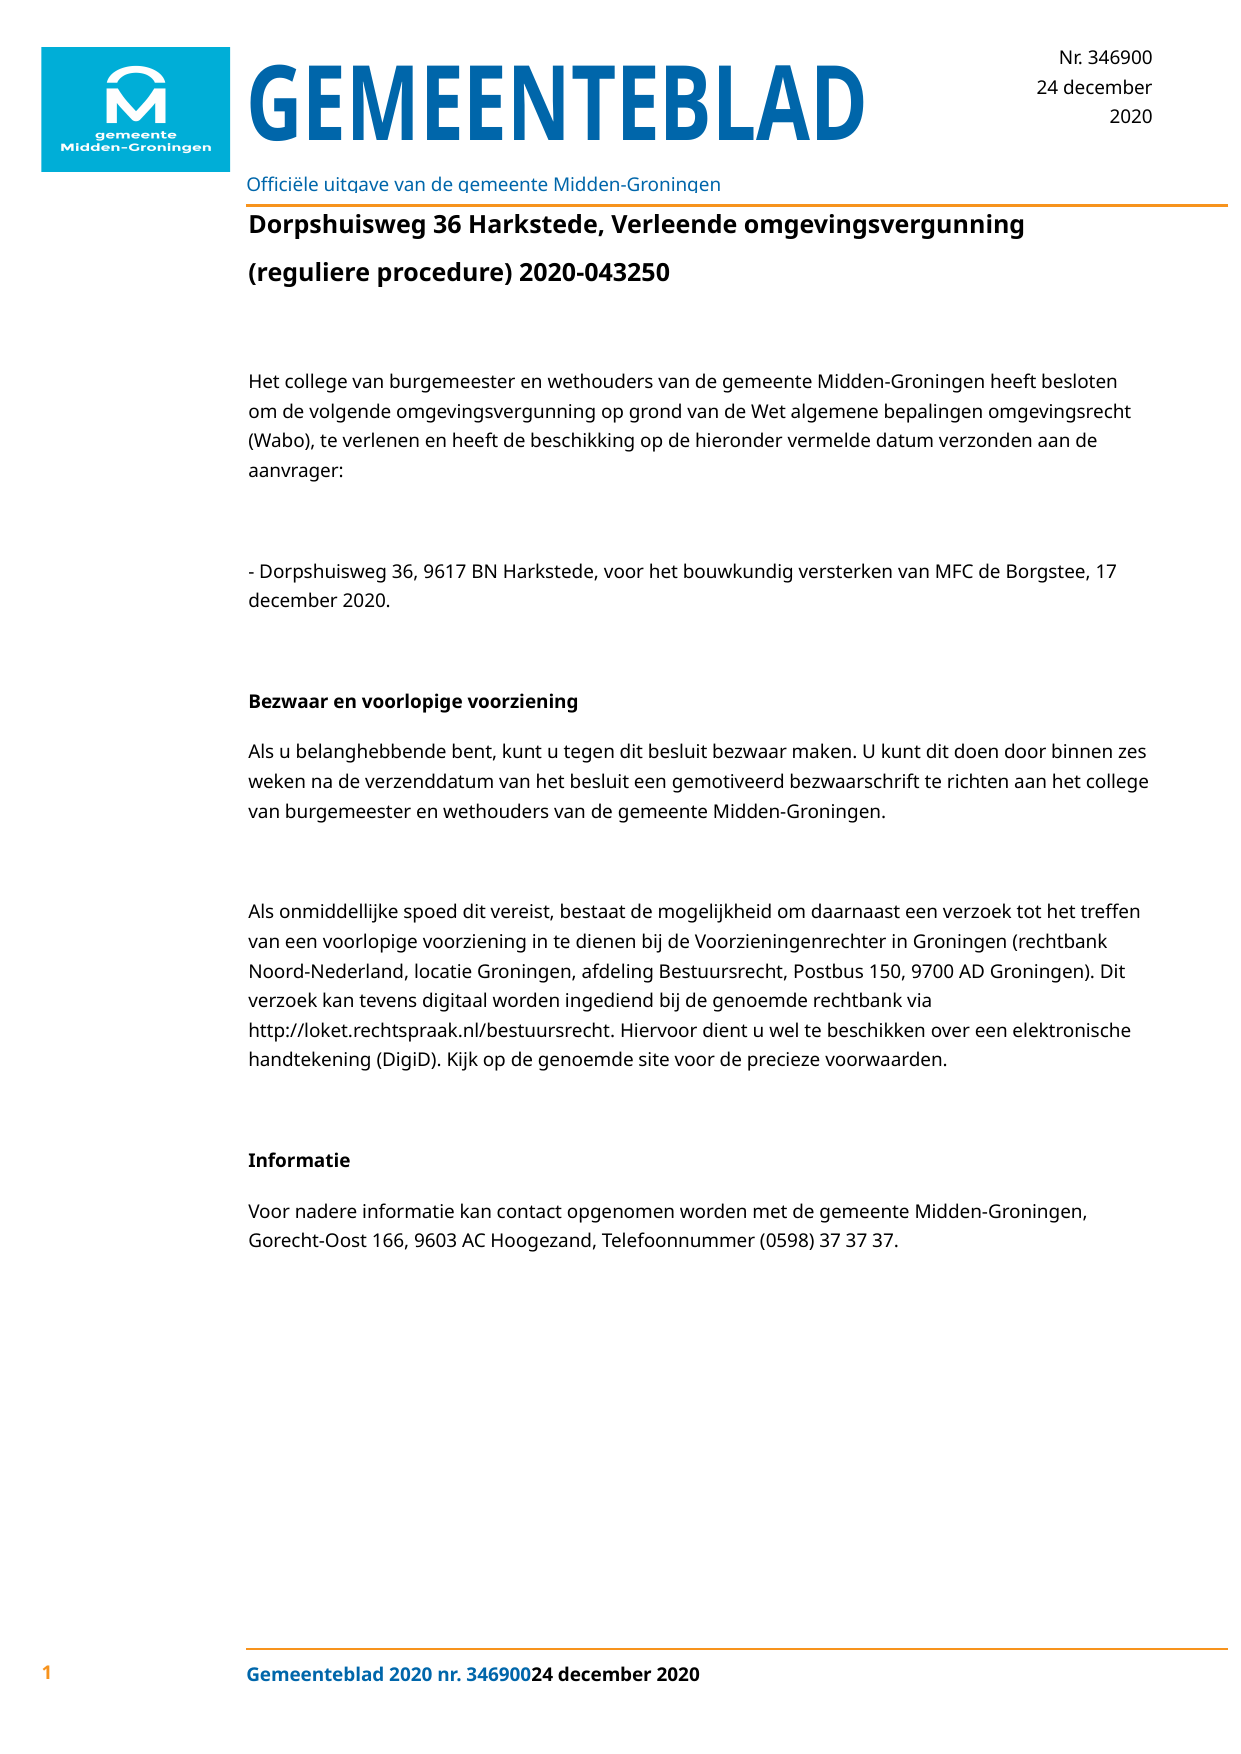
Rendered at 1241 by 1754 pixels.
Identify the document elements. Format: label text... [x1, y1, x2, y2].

text Als onmiddellijke spoed dit vereist, bestaat de mogelijkheid om daarnaast een verzoek tot het treffen van een voorlopige voorziening in te dienen bij de Voorzieningenrechter in Groningen (rechtbank Noord-Nederland, locatie Groningen, afdeling Bestuursrecht, Postbus 150, 9700 AD Groningen). Dit verzoek kan tevens digitaal worden ingediend bij de genoemde rechtbank via http://loket.rechtspraak.nl/bestuursrecht. Hiervoor dient u wel te beschikken over een elektronische handtekening (DigiD). Kijk op de genoemde site voor de precieze voorwaarden. [248, 899, 1152, 1072]
picture [108, 66, 164, 82]
text Dorpshuisweg 36 Harkstede, Verleende omgevingsvergunning (reguliere procedure) 2020-043250 [248, 207, 1152, 288]
text Voor nadere informatie kan contact opgenomen worden met de gemeente Midden-Groningen, Gorecht-Oost 166, 9603 AC Hoogezand, Telefoonnummer (0598) 37 37 37. [248, 1198, 1152, 1253]
text Bezwaar en voorlopige voorziening [248, 688, 1152, 714]
text Als u belanghebbende bent, kunt u tegen dit besluit bezwaar maken. U kunt dit doen door binnen zes weken na de verzenddatum van het besluit een gemotiveerd bezwaarschrift te richten aan het college van burgemeester en wethouders van de gemeente Midden-Groningen. [248, 739, 1152, 824]
text Informatie [248, 1147, 1152, 1173]
picture [107, 89, 165, 122]
text Het college van burgemeester en wethouders van de gemeente Midden-Groningen heeft besloten om de volgende omgevingsvergunning op grond van de Wet algemene bepalingen omgevingsrecht (Wabo), te verlenen en heeft de beschikking op de hieronder vermelde datum verzonden aan de aanvrager: [248, 368, 1152, 483]
picture [184, 146, 190, 153]
text - Dorpshuisweg 36, 9617 BN Harkstede, voor het bouwkundig versterken van MFC de Borgstee, 17 december 2020. [248, 558, 1152, 613]
